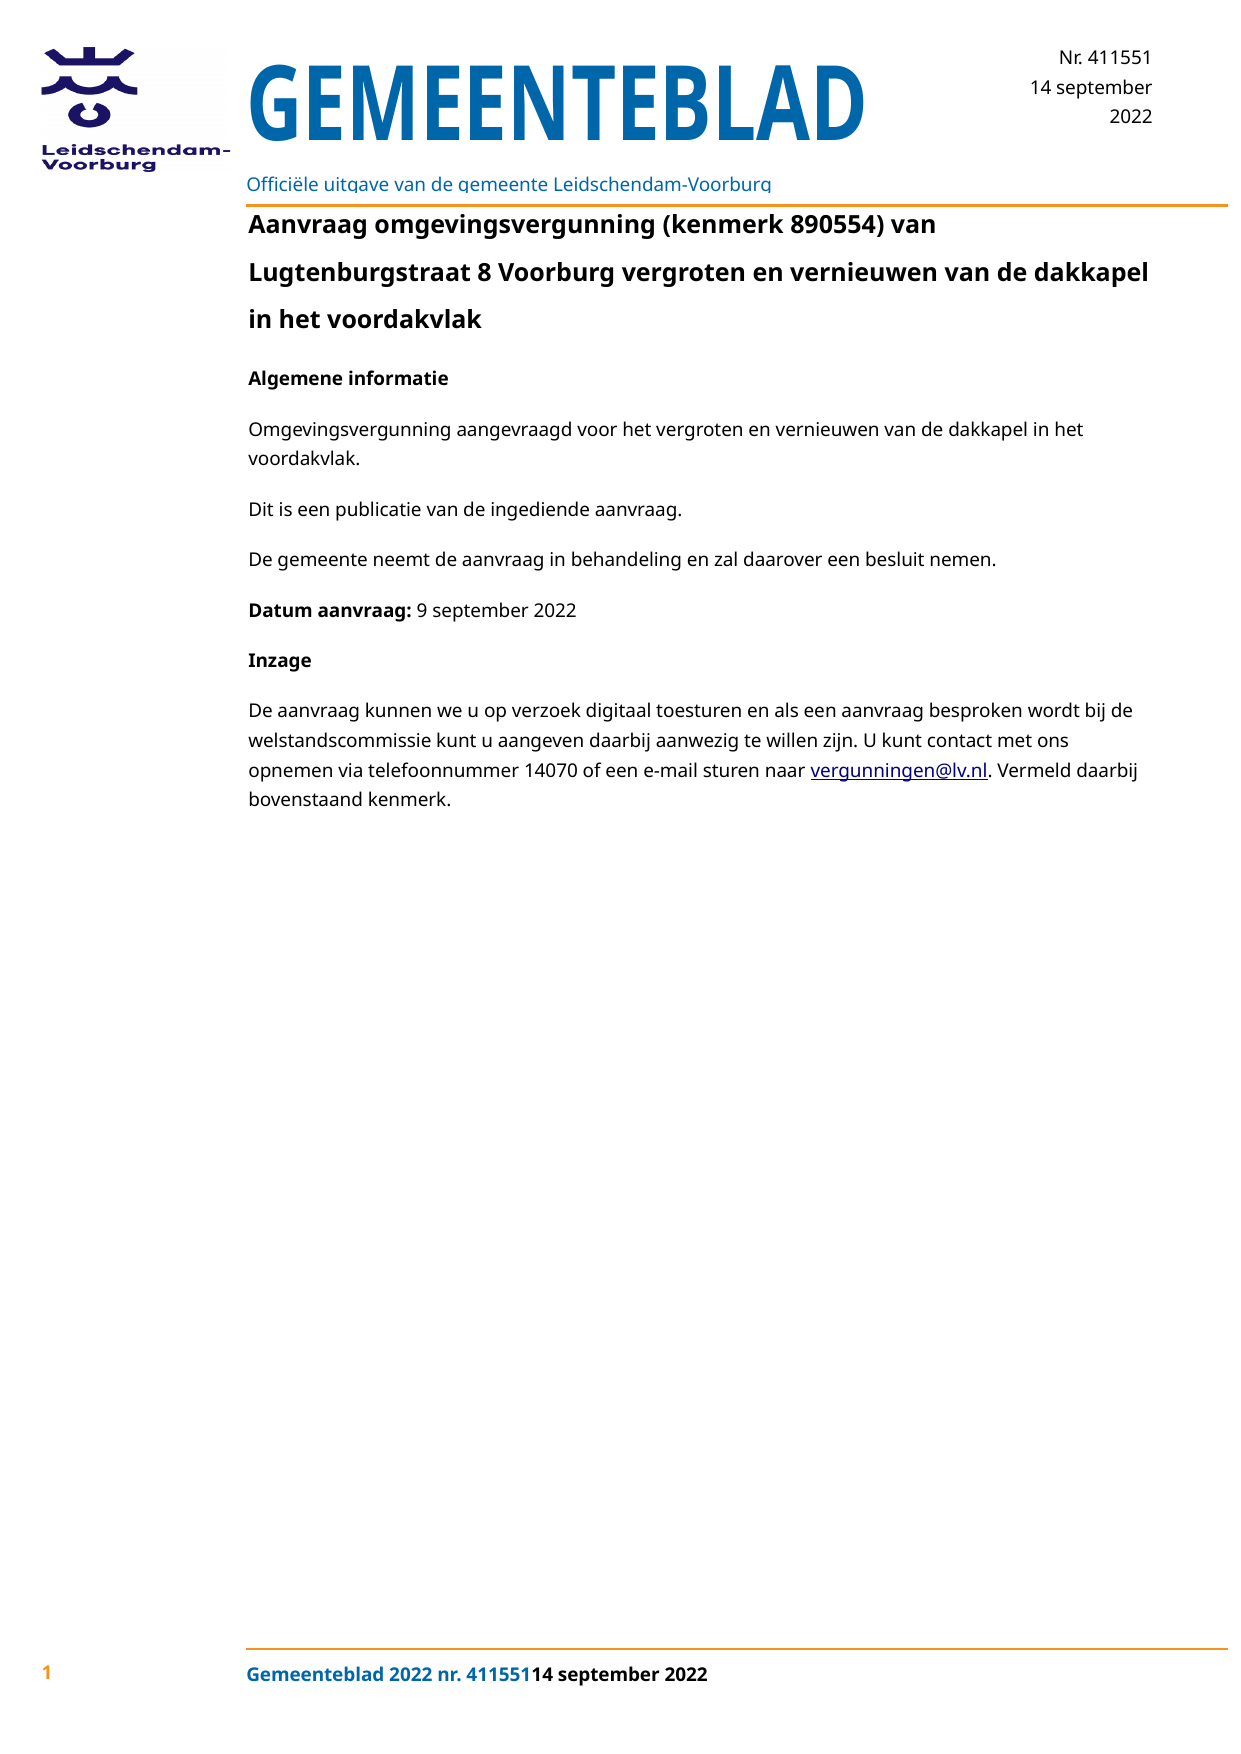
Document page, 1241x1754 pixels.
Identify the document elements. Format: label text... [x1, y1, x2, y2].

picture [41, 47, 231, 172]
text Algemene informatie [248, 366, 1152, 391]
text De gemeente neemt de aanvraag in behandeling en zal daarover een besluit nemen. [248, 546, 1152, 572]
text Datum aanvraag: 9 september 2022 [248, 597, 1152, 622]
text Omgevingsvergunning aangevraagd voor het vergroten en vernieuwen van de dakkapel in het voordakvlak. [248, 416, 1152, 471]
text Dit is een publicatie van de ingediende aanvraag. [248, 496, 1152, 522]
text Inzage [248, 647, 1152, 673]
text De aanvraag kunnen we u op verzoek digitaal toesturen en als een aanvraag besproken wordt bij de welstandscommissie kunt u aangeven daarbij aanwezig te willen zijn. U kunt contact met ons opnemen via telefoonnummer 14070 of een e-mail sturen naar vergunningen@lv.nl. Vermeld daarbij bovenstaand kenmerk. [248, 698, 1152, 812]
text Aanvraag omgevingsvergunning (kenmerk 890554) van Lugtenburgstraat 8 Voorburg vergroten en vernieuwen van de dakkapel in het voordakvlak [248, 207, 1152, 336]
